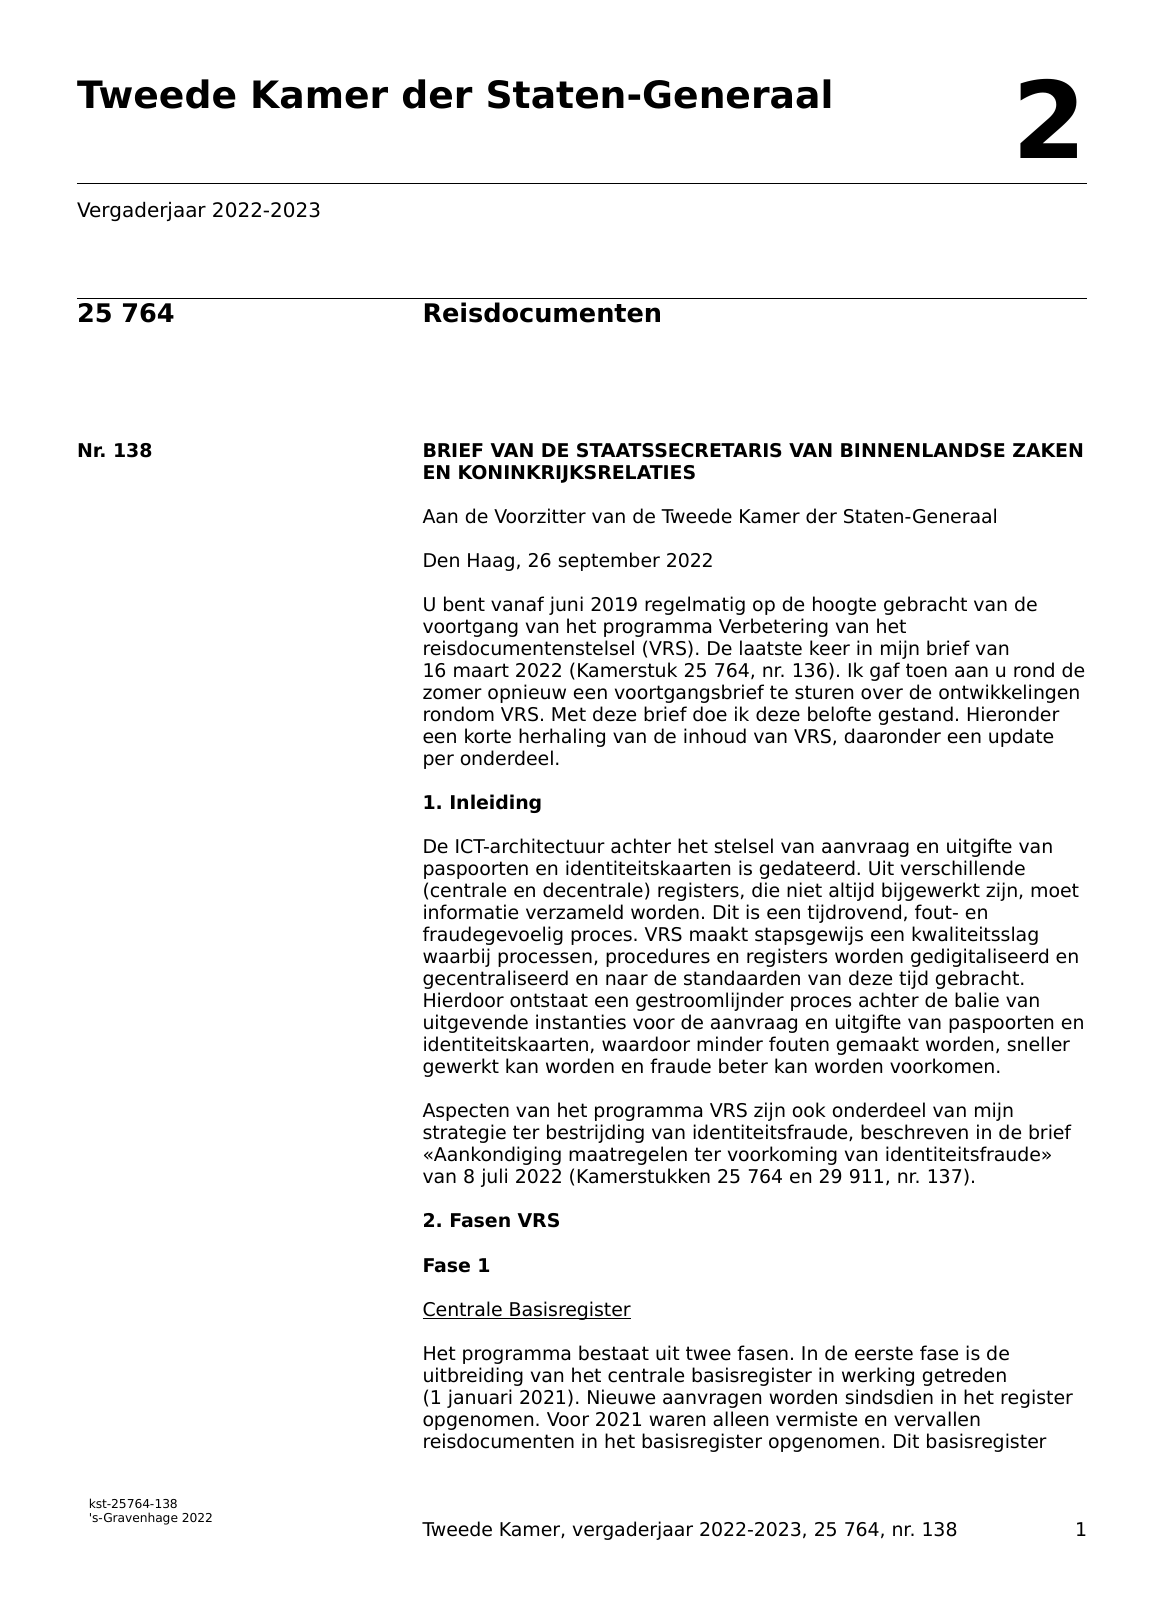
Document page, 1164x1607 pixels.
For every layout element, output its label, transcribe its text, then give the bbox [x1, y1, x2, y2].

text De ICT-architectuur achter het stelsel van aanvraag en uitgifte van paspoorten en identiteitskaarten is gedateerd. Uit verschillende (centrale en decentrale) registers, die niet altijd bijgewerkt zijn, moet informatie verzameld worden. Dit is een tijdrovend, fout- en fraudegevoelig proces. VRS maakt stapsgewijs een kwaliteitsslag waarbij processen, procedures en registers worden gedigitaliseerd en gecentraliseerd en naar de standaarden van deze tijd gebracht. Hierdoor ontstaat een gestroomlijnder proces achter de balie van uitgevende instanties voor de aanvraag en uitgifte van paspoorten en identiteitskaarten, waardoor minder fouten gemaakt worden, sneller gewerkt kan worden en fraude beter kan worden voorkomen. [422, 836, 1087, 1078]
text U bent vanaf juni 2019 regelmatig op de hoogte gebracht van de voortgang van het programma Verbetering van het reisdocumentenstelsel (VRS). De laatste keer in mijn brief van 16 maart 2022 (Kamerstuk 25 764, nr. 136). Ik gaf toen aan u rond de zomer opnieuw een voortgangsbrief te sturen over de ontwikkelingen rondom VRS. Met deze brief doe ik deze belofte gestand. Hieronder een korte herhaling van de inhoud van VRS, daaronder een update per onderdeel. [422, 594, 1087, 770]
subtitle Fase 1 [422, 1254, 1087, 1277]
subtitle Nr. 138 BRIEF VAN DE STAATSSECRETARIS VAN BINNENLANDSE ZAKEN EN KONINKRIJKSRELATIES [77, 440, 1087, 484]
text Aspecten van het programma VRS zijn ook onderdeel van mijn strategie ter bestrijding van identiteitsfraude, beschreven in de brief «Aankondiging maatregelen ter voorkoming van identiteitsfraude» van 8 juli 2022 (Kamerstukken 25 764 en 29 911, nr. 137). [422, 1100, 1087, 1188]
text Den Haag, 26 september 2022 [422, 550, 1087, 572]
table_cell Vergaderjaar 2022-2023 [77, 184, 1087, 298]
subtitle 25 764 Reisdocumenten [77, 299, 1087, 329]
text Aan de Voorzitter van de Tweede Kamer der Staten-Generaal [422, 506, 1087, 528]
subtitle Centrale Basisregister [422, 1299, 1087, 1321]
subtitle 2. Fasen VRS [422, 1210, 1087, 1232]
subtitle 1. Inleiding [422, 792, 1087, 814]
text kst-25764-138 [88, 1497, 323, 1511]
text Het programma bestaat uit twee fasen. In de eerste fase is de uitbreiding van het centrale basisregister in werking getreden (1 januari 2021). Nieuwe aanvragen worden sindsdien in het register opgenomen. Voor 2021 waren alleen vermiste en vervallen reisdocumenten in het basisregister opgenomen. Dit basisregister [422, 1343, 1087, 1453]
text 's-Gravenhage 2022 [88, 1511, 323, 1525]
table_header Tweede Kamer der Staten-Generaal [77, 59, 886, 183]
table_header 2 [886, 59, 1087, 183]
